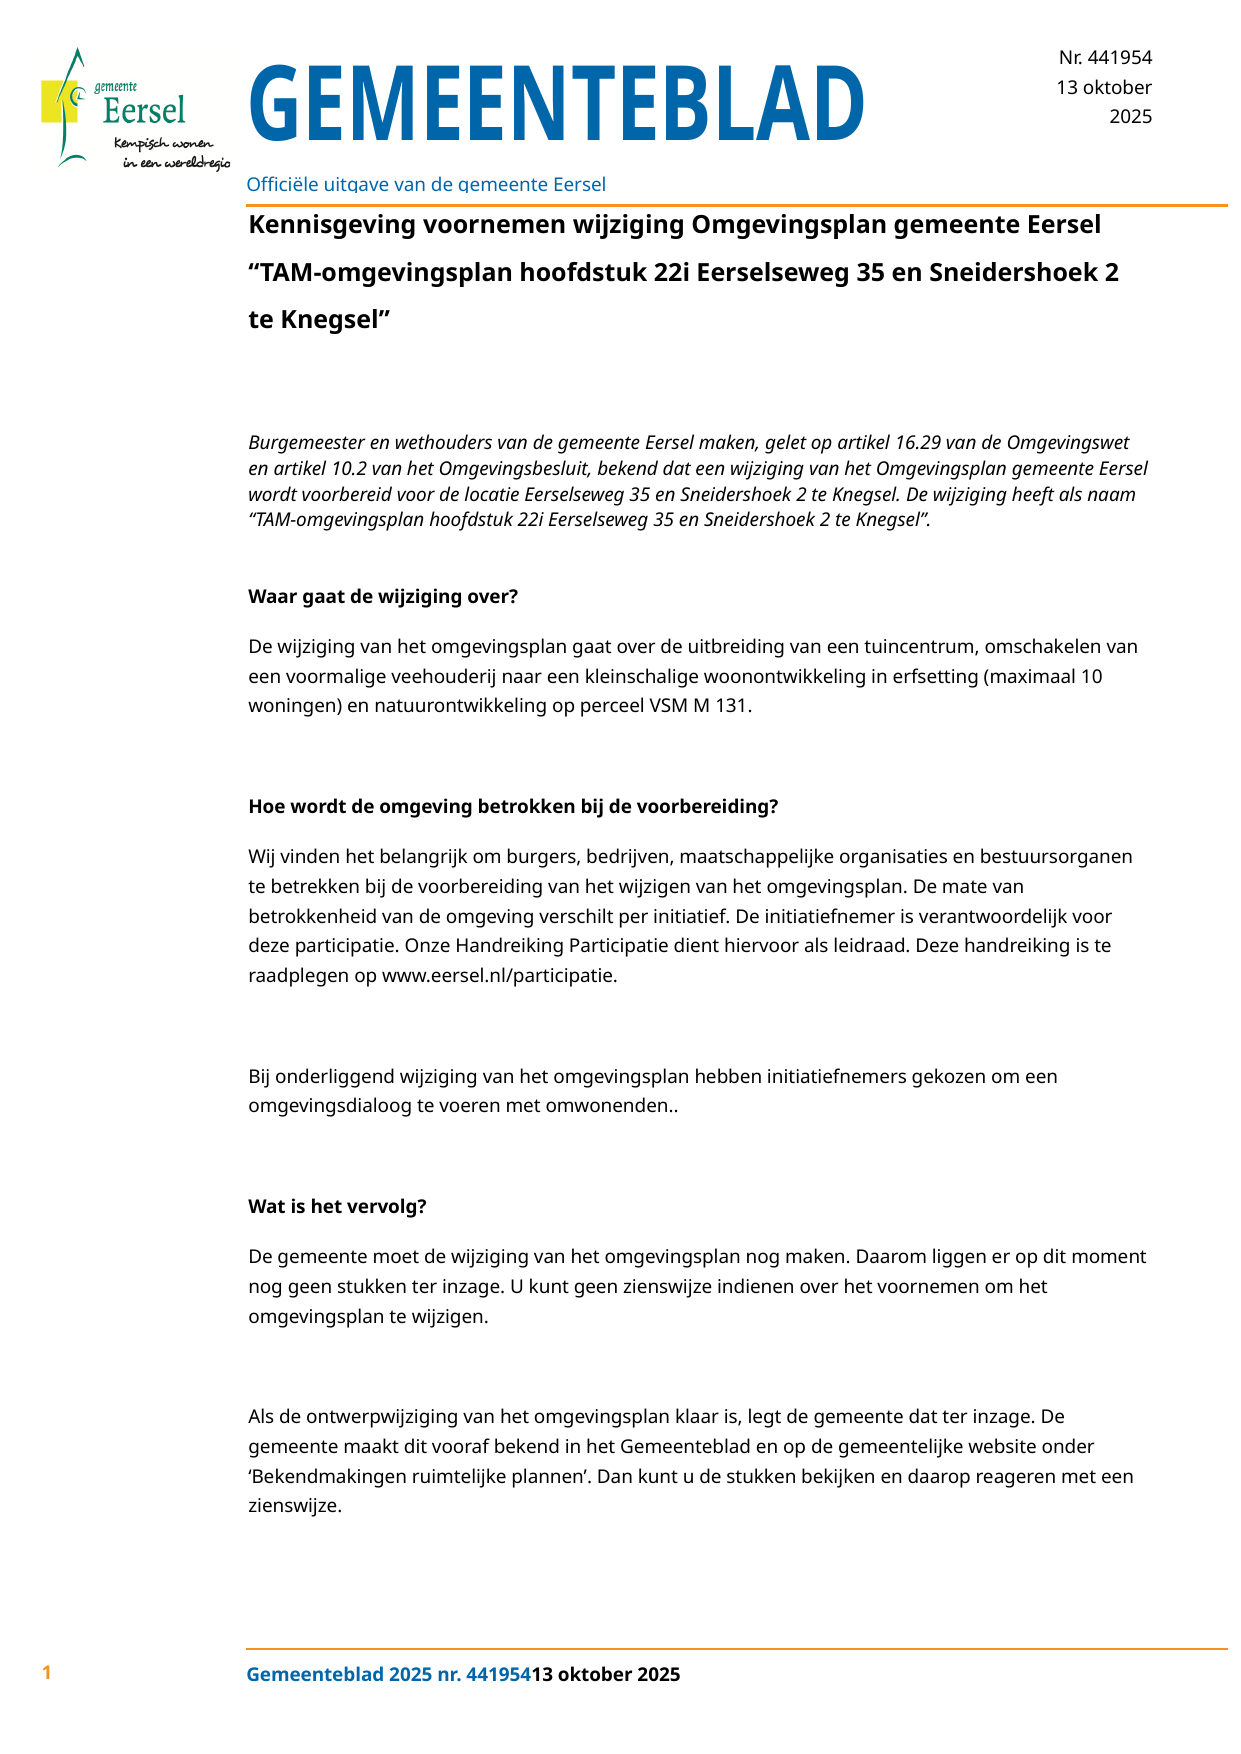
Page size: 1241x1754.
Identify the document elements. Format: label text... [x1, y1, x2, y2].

text De gemeente moet de wijziging van het omgevingsplan nog maken. Daarom liggen er op dit moment nog geen stukken ter inzage. U kunt geen zienswijze indienen over het voornemen om het omgevingsplan te wijzigen. [248, 1244, 1152, 1328]
text Bij onderliggend wijziging van het omgevingsplan hebben initiatiefnemers gekozen om een omgevingsdialoog te voeren met omwonenden.. [248, 1063, 1152, 1118]
text De wijziging van het omgevingsplan gaat over de uitbreiding van een tuincentrum, omschakelen van een voormalige veehouderij naar een kleinschalige woonontwikkeling in erfsetting (maximaal 10 woningen) en natuurontwikkeling op perceel VSM M 131. [248, 633, 1152, 718]
text Wat is het vervolg? [248, 1193, 1152, 1219]
text Burgemeester en wethouders van de gemeente Eersel maken, gelet op artikel 16.29 van de Omgevingswet en artikel 10.2 van het Omgevingsbesluit, bekend dat een wijziging van het Omgevingsplan gemeente Eersel wordt voorbereid voor de locatie Eerselseweg 35 en Sneidershoek 2 te Knegsel. De wijziging heeft als naam “TAM-omgevingsplan hoofdstuk 22i Eerselseweg 35 en Sneidershoek 2 te Knegsel”. [248, 429, 1152, 532]
text Als de ontwerpwijziging van het omgevingsplan klaar is, legt de gemeente dat ter inzage. De gemeente maakt dit vooraf bekend in het Gemeenteblad en op de gemeentelijke website onder ‘Bekendmakingen ruimtelijke plannen’. Dan kunt u de stukken bekijken en daarop reageren met een zienswijze. [248, 1404, 1152, 1518]
text Hoe wordt de omgeving betrokken bij de voorbereiding? [248, 793, 1152, 819]
picture [41, 47, 231, 172]
text Wij vinden het belangrijk om burgers, bedrijven, maatschappelijke organisaties en bestuursorganen te betrekken bij de voorbereiding van het wijzigen van het omgevingsplan. De mate van betrokkenheid van de omgeving verschilt per initiatief. De initiatiefnemer is verantwoordelijk voor deze participatie. Onze Handreiking Participatie dient hiervoor als leidraad. Deze handreiking is te raadplegen op www.eersel.nl/participatie. [248, 844, 1152, 988]
text Kennisgeving voornemen wijziging Omgevingsplan gemeente Eersel “TAM-omgevingsplan hoofdstuk 22i Eerselseweg 35 en Sneidershoek 2 te Knegsel” [248, 207, 1152, 336]
text Waar gaat de wijziging over? [248, 583, 1152, 608]
